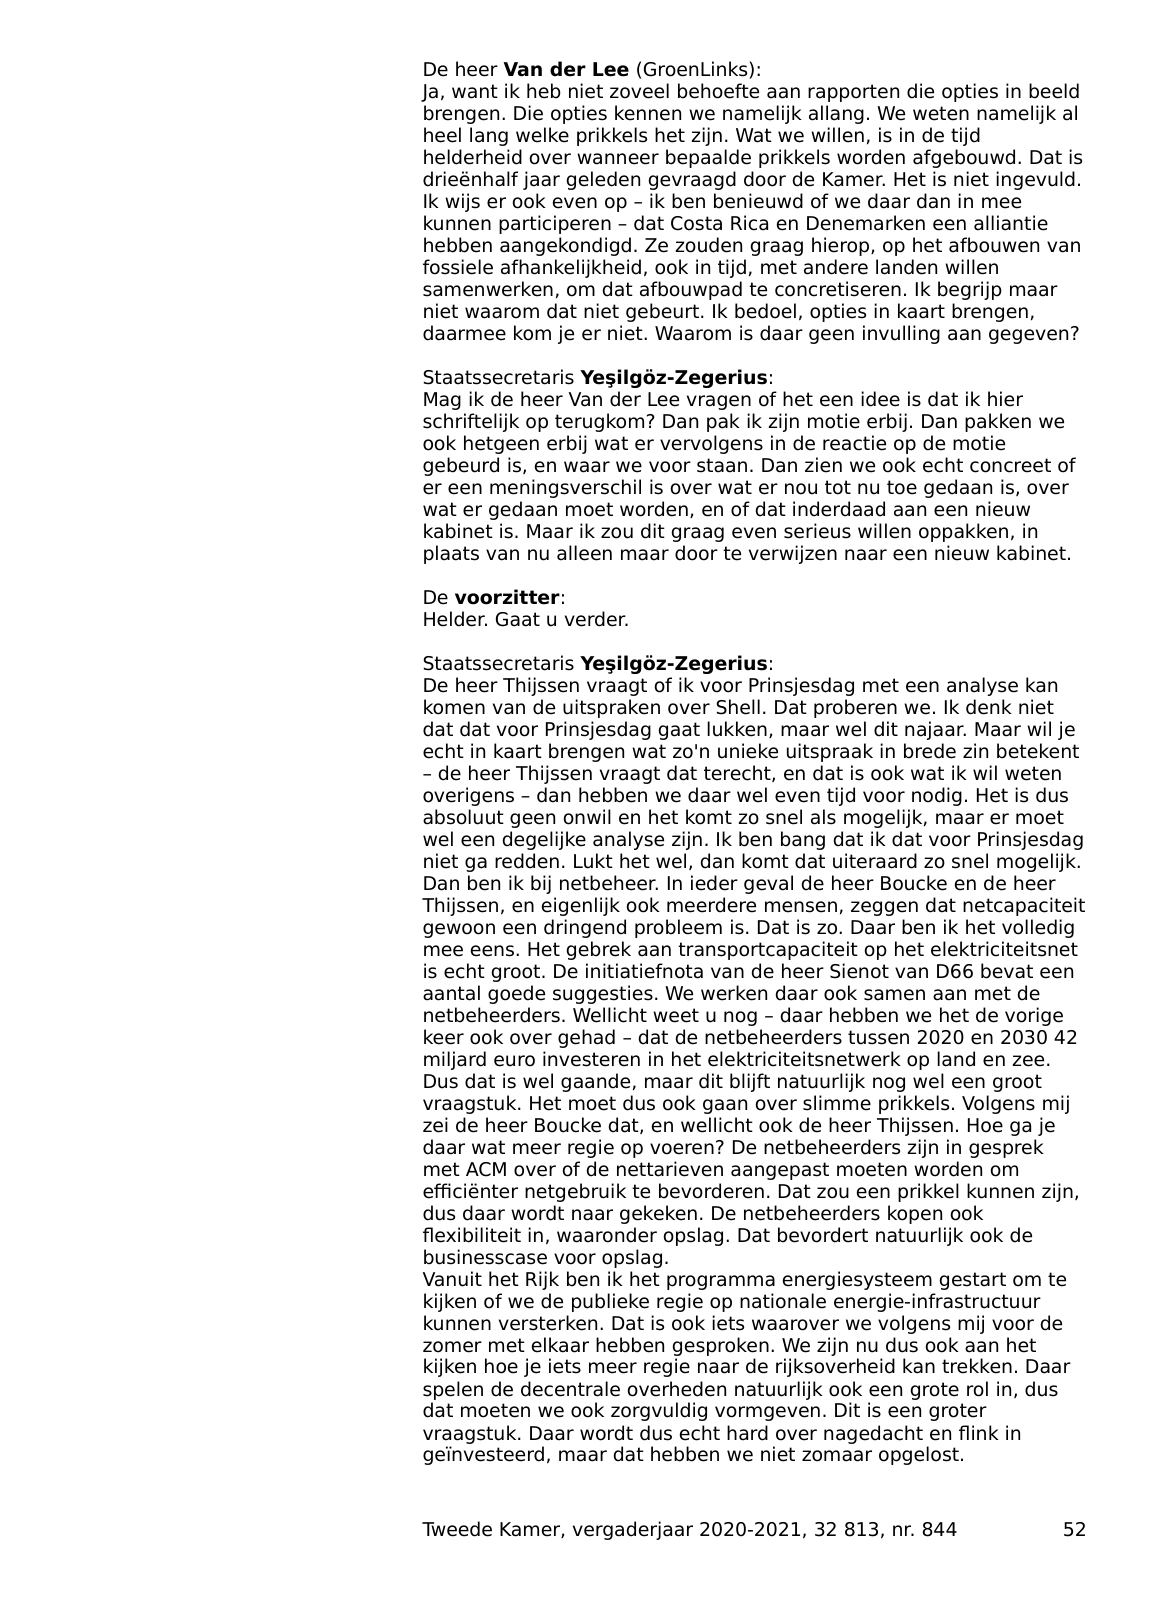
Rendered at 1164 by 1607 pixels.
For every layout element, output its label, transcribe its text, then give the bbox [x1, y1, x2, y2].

text Vanuit het Rijk ben ik het programma energiesysteem gestart om te kijken of we de publieke regie op nationale energie-infrastructuur kunnen versterken. Dat is ook iets waarover we volgens mij voor de zomer met elkaar hebben gesproken. We zijn nu dus ook aan het kijken hoe je iets meer regie naar de rijksoverheid kan trekken. Daar spelen de decentrale overheden natuurlijk ook een grote rol in, dus dat moeten we ook zorgvuldig vormgeven. Dit is een groter vraagstuk. Daar wordt dus echt hard over nagedacht en flink in geïnvesteerd, maar dat hebben we niet zomaar opgelost. [422, 1268, 1087, 1466]
text Helder. Gaat u verder. [422, 609, 1087, 631]
text Staatssecretaris Yeşilgöz-Zegerius: [422, 653, 1087, 675]
text Staatssecretaris Yeşilgöz-Zegerius: [422, 367, 1087, 389]
text Dan ben ik bij netbeheer. In ieder geval de heer Boucke en de heer Thijssen, en eigenlijk ook meerdere mensen, zeggen dat netcapaciteit gewoon een dringend probleem is. Dat is zo. Daar ben ik het volledig mee eens. Het gebrek aan transportcapaciteit op het elektriciteitsnet is echt groot. De initiatiefnota van de heer Sienot van D66 bevat een aantal goede suggesties. We werken daar ook samen aan met de netbeheerders. Wellicht weet u nog – daar hebben we het de vorige keer ook over gehad – dat de netbeheerders tussen 2020 en 2030 42 miljard euro investeren in het elektriciteitsnetwerk op land en zee. Dus dat is wel gaande, maar dit blijft natuurlijk nog wel een groot vraagstuk. Het moet dus ook gaan over slimme prikkels. Volgens mij zei de heer Boucke dat, en wellicht ook de heer Thijssen. Hoe ga je daar wat meer regie op voeren? De netbeheerders zijn in gesprek met ACM over of de nettarieven aangepast moeten worden om efficiënter netgebruik te bevorderen. Dat zou een prikkel kunnen zijn, dus daar wordt naar gekeken. De netbeheerders kopen ook flexibiliteit in, waaronder opslag. Dat bevordert natuurlijk ook de businesscase voor opslag. [422, 873, 1087, 1268]
text De heer Van der Lee (GroenLinks): [422, 59, 1087, 81]
text Ja, want ik heb niet zoveel behoefte aan rapporten die opties in beeld brengen. Die opties kennen we namelijk allang. We weten namelijk al heel lang welke prikkels het zijn. Wat we willen, is in de tijd helderheid over wanneer bepaalde prikkels worden afgebouwd. Dat is drieënhalf jaar geleden gevraagd door de Kamer. Het is niet ingevuld. Ik wijs er ook even op – ik ben benieuwd of we daar dan in mee kunnen participeren – dat Costa Rica en Denemarken een alliantie hebben aangekondigd. Ze zouden graag hierop, op het afbouwen van fossiele afhankelijkheid, ook in tijd, met andere landen willen samenwerken, om dat afbouwpad te concretiseren. Ik begrijp maar niet waarom dat niet gebeurt. Ik bedoel, opties in kaart brengen, daarmee kom je er niet. Waarom is daar geen invulling aan gegeven? [422, 81, 1087, 345]
text Mag ik de heer Van der Lee vragen of het een idee is dat ik hier schriftelijk op terugkom? Dan pak ik zijn motie erbij. Dan pakken we ook hetgeen erbij wat er vervolgens in de reactie op de motie gebeurd is, en waar we voor staan. Dan zien we ook echt concreet of er een meningsverschil is over wat er nou tot nu toe gedaan is, over wat er gedaan moet worden, en of dat inderdaad aan een nieuw kabinet is. Maar ik zou dit graag even serieus willen oppakken, in plaats van nu alleen maar door te verwijzen naar een nieuw kabinet. [422, 389, 1087, 565]
text De heer Thijssen vraagt of ik voor Prinsjesdag met een analyse kan komen van de uitspraken over Shell. Dat proberen we. Ik denk niet dat dat voor Prinsjesdag gaat lukken, maar wel dit najaar. Maar wil je echt in kaart brengen wat zo'n unieke uitspraak in brede zin betekent – de heer Thijssen vraagt dat terecht, en dat is ook wat ik wil weten overigens – dan hebben we daar wel even tijd voor nodig. Het is dus absoluut geen onwil en het komt zo snel als mogelijk, maar er moet wel een degelijke analyse zijn. Ik ben bang dat ik dat voor Prinsjesdag niet ga redden. Lukt het wel, dan komt dat uiteraard zo snel mogelijk. [422, 675, 1087, 873]
text De voorzitter: [422, 587, 1087, 609]
